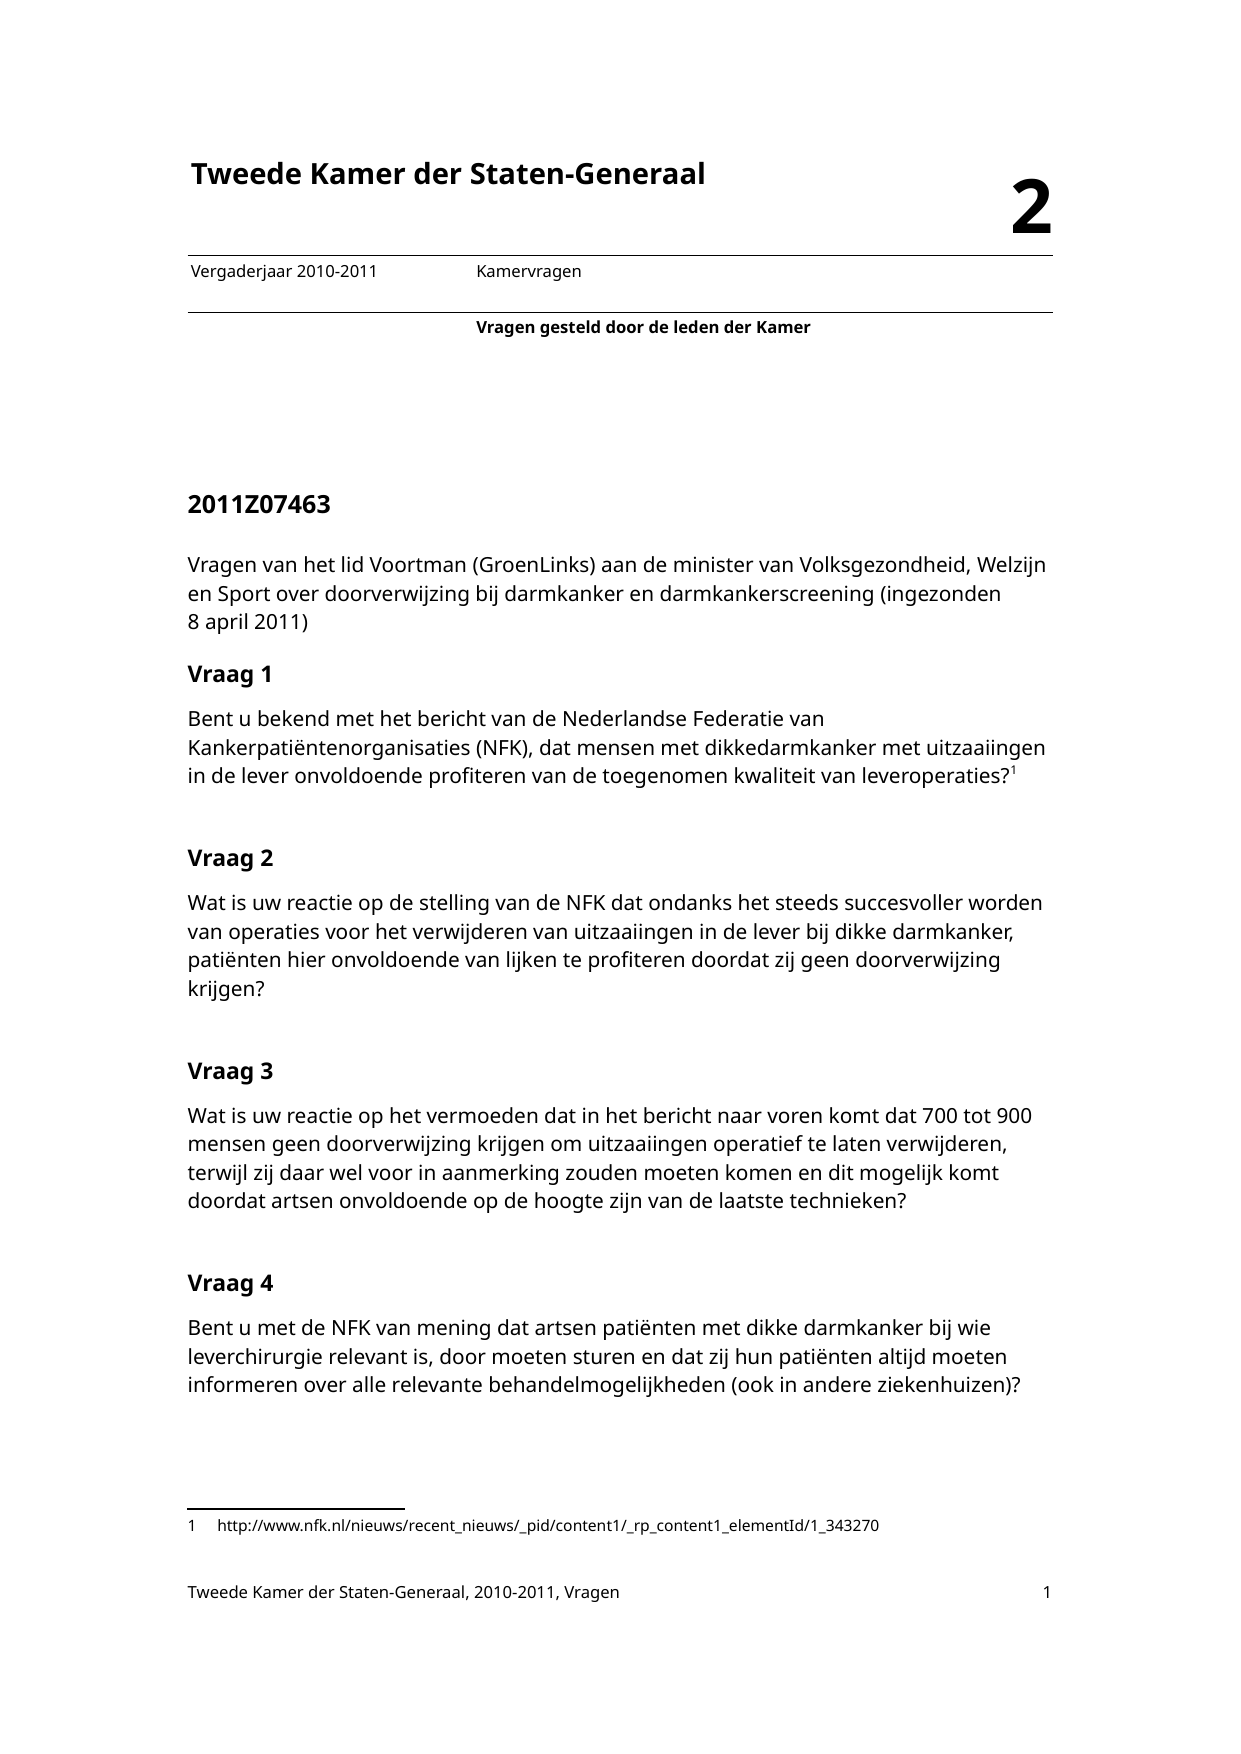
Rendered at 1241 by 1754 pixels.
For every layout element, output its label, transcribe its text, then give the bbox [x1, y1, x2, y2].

text http://www.nfk.nl/nieuws/recent_nieuws/_pid/content1/_rp_content1_elementId/1_343270 [187, 1479, 1053, 1536]
subtitle Vraag 4 [187, 1267, 1053, 1298]
table_cell [188, 313, 473, 339]
text Bent u bekend met het bericht van de Nederlandse Federatie van Kankerpatiëntenorganisaties (NFK), dat mensen met dikkedarmkanker met uitzaaiingen in de lever onvoldoende profiteren van de toegenomen kwaliteit van leveroperaties? [187, 704, 1053, 790]
table_header 2 [880, 150, 1053, 255]
subtitle Vraag 1 [187, 658, 1053, 689]
subtitle Vraag 3 [187, 1055, 1053, 1086]
subtitle Vraag 2 [187, 842, 1053, 873]
table_cell Vragen gesteld door de leden der Kamer [473, 313, 1053, 339]
table_cell Vergaderjaar 2010-2011 [188, 256, 473, 312]
table_cell Kamervragen [473, 256, 1053, 312]
text Vragen van het lid Voortman (GroenLinks) aan de minister van Volksgezondheid, Welzijn en Sport over doorverwijzing bij darmkanker en darmkankerscreening (ingezonden 8 april 2011) [187, 550, 1053, 636]
text Wat is uw reactie op de stelling van de NFK dat ondanks het steeds succesvoller worden van operaties voor het verwijderen van uitzaaiingen in de lever bij dikke darmkanker, patiënten hier onvoldoende van lijken te profiteren doordat zij geen doorverwijzing krijgen? [187, 888, 1053, 1002]
text Wat is uw reactie op het vermoeden dat in het bericht naar voren komt dat 700 tot 900 mensen geen doorverwijzing krijgen om uitzaaiingen operatief te laten verwijderen, terwijl zij daar wel voor in aanmerking zouden moeten komen en dit mogelijk komt doordat artsen onvoldoende op de hoogte zijn van de laatste technieken? [187, 1101, 1053, 1215]
text Bent u met de NFK van mening dat artsen patiënten met dikke darmkanker bij wie leverchirurgie relevant is, door moeten sturen en dat zij hun patiënten altijd moeten informeren over alle relevante behandelmogelijkheden (ook in andere ziekenhuizen)? [187, 1313, 1053, 1399]
text 2011Z07463 [187, 487, 1053, 521]
table_header Tweede Kamer der Staten-Generaal [188, 150, 879, 255]
